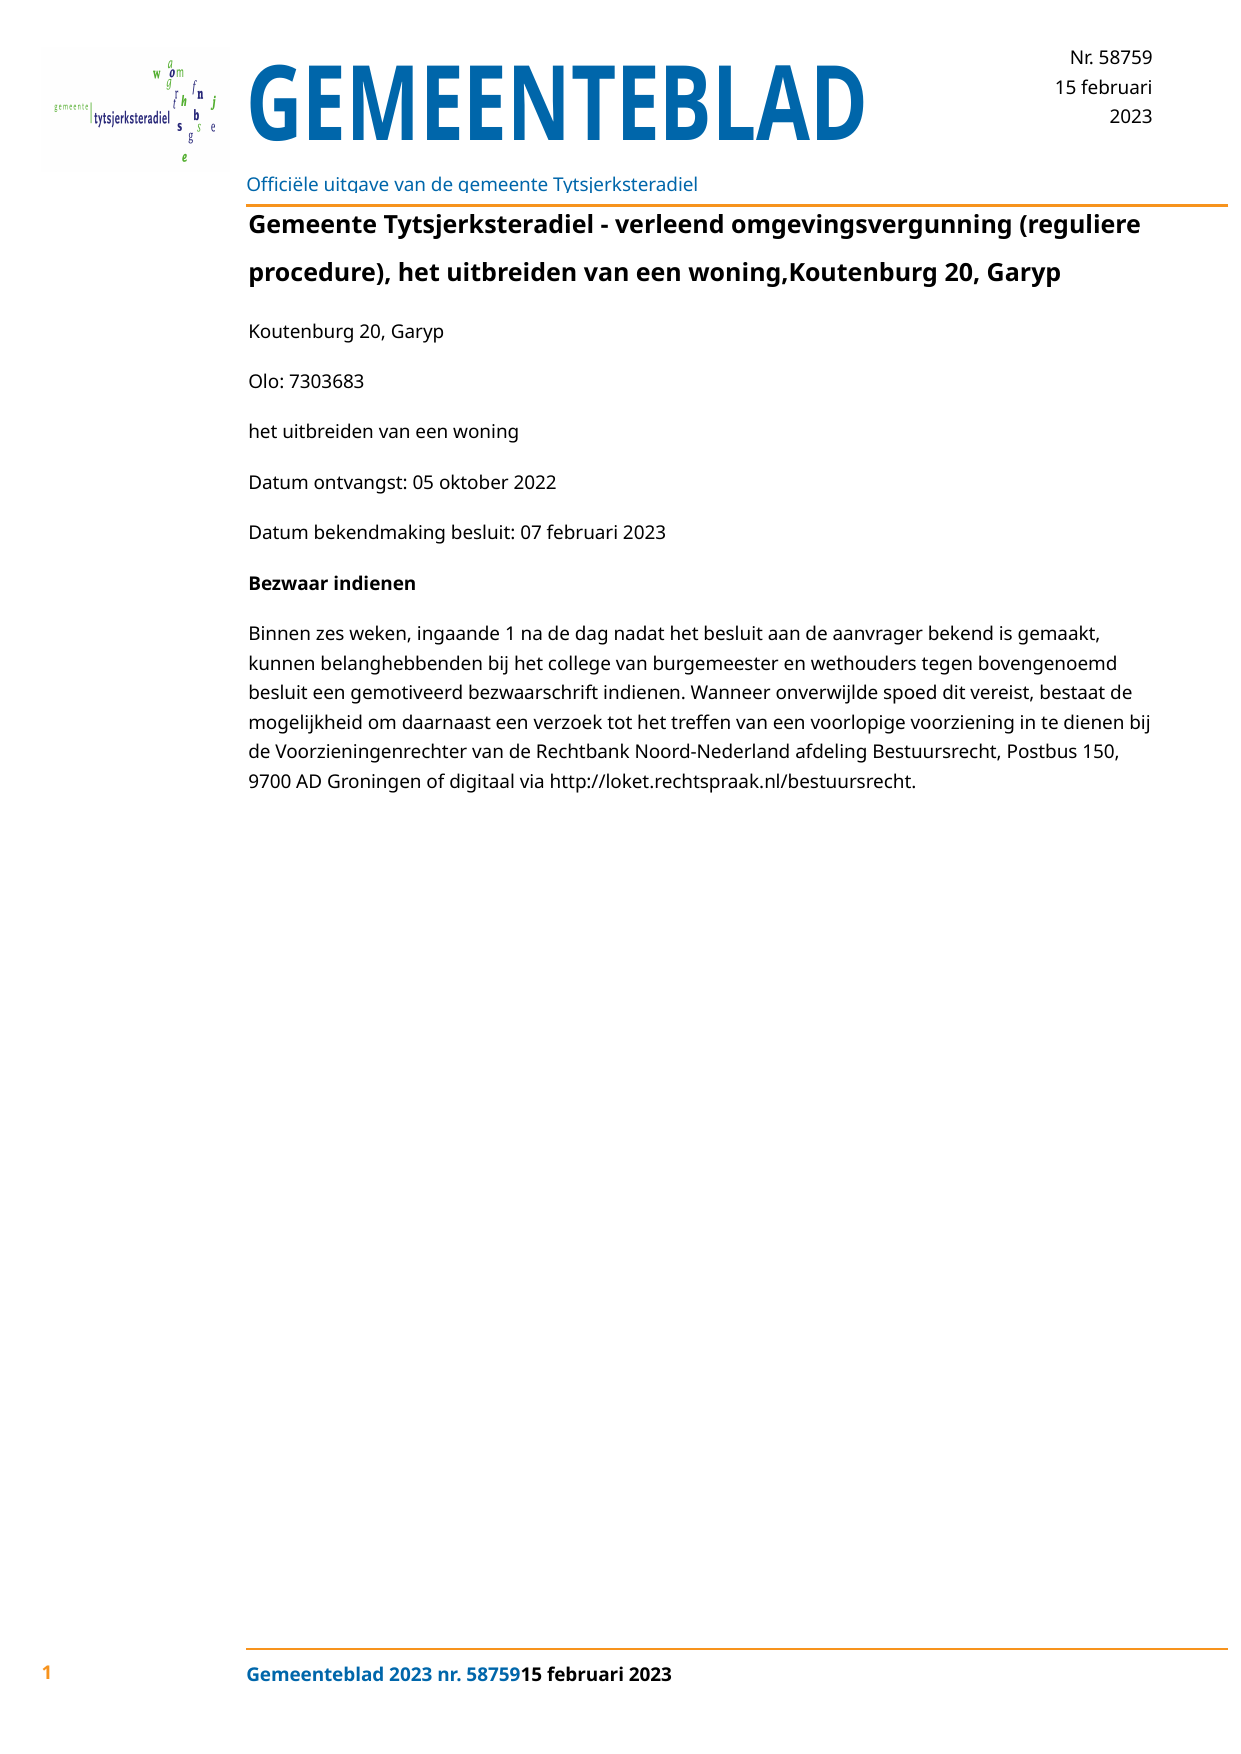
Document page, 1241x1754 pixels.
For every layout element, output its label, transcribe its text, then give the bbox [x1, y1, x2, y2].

text Koutenburg 20, Garyp [248, 318, 1152, 344]
text Datum bekendmaking besluit: 07 februari 2023 [248, 519, 1152, 545]
text Datum ontvangst: 05 oktober 2022 [248, 469, 1152, 495]
picture [41, 47, 231, 172]
text het uitbreiden van een woning [248, 419, 1152, 444]
text Gemeente Tytsjerksteradiel - verleend omgevingsvergunning (reguliere procedure), het uitbreiden van een woning,Koutenburg 20, Garyp [248, 207, 1152, 288]
text Olo: 7303683 [248, 368, 1152, 394]
text Binnen zes weken, ingaande 1 na de dag nadat het besluit aan de aanvrager bekend is gemaakt, kunnen belanghebbenden bij het college van burgemeester en wethouders tegen bovengenoemd besluit een gemotiveerd bezwaarschrift indienen. Wanneer onverwijlde spoed dit vereist, bestaat de mogelijkheid om daarnaast een verzoek tot het treffen van een voorlopige voorziening in te dienen bij de Voorzieningenrechter van de Rechtbank Noord-Nederland afdeling Bestuursrecht, Postbus 150, 9700 AD Groningen of digitaal via http://loket.rechtspraak.nl/bestuursrecht. [248, 620, 1152, 794]
text Bezwaar indienen [248, 570, 1152, 596]
